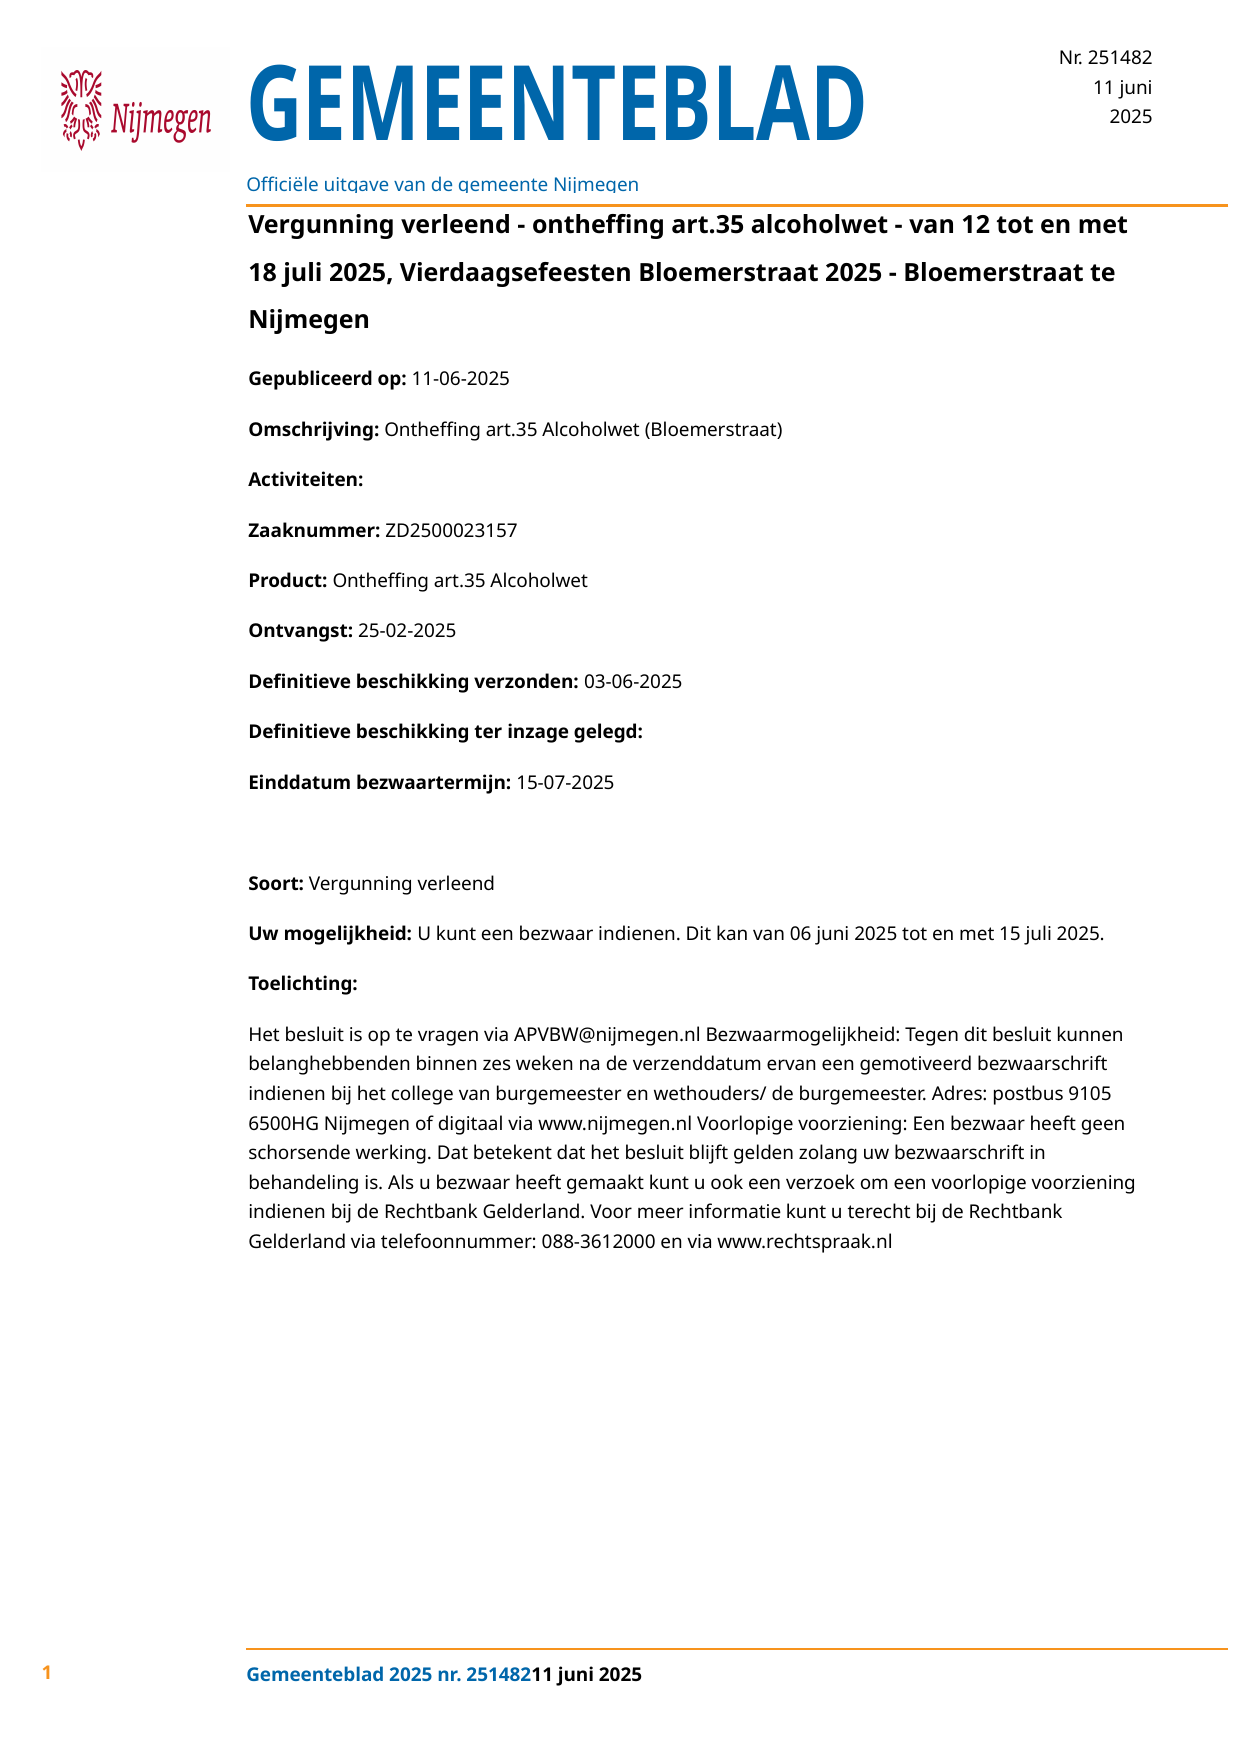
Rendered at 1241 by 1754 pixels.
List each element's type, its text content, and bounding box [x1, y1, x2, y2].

text Het besluit is op te vragen via APVBW@nijmegen.nl Bezwaarmogelijkheid: Tegen dit besluit kunnen belanghebbenden binnen zes weken na de verzenddatum ervan een gemotiveerd bezwaarschrift indienen bij het college van burgemeester en wethouders/ de burgemeester. Adres: postbus 9105 6500HG Nijmegen of digitaal via www.nijmegen.nl Voorlopige voorziening: Een bezwaar heeft geen schorsende werking. Dat betekent dat het besluit blijft gelden zolang uw bezwaarschrift in behandeling is. Als u bezwaar heeft gemaakt kunt u ook een verzoek om een voorlopige voorziening indienen bij de Rechtbank Gelderland. Voor meer informatie kunt u terecht bij de Rechtbank Gelderland via telefoonnummer: 088-3612000 en via www.rechtspraak.nl [248, 1021, 1152, 1254]
text Definitieve beschikking verzonden: 03-06-2025 [248, 668, 1152, 694]
text Activiteiten: [248, 466, 1152, 492]
text Definitieve beschikking ter inzage gelegd: [248, 718, 1152, 744]
text Uw mogelijkheid: U kunt een bezwaar indienen. Dit kan van 06 juni 2025 tot en met 15 juli 2025. [248, 920, 1152, 946]
text Einddatum bezwaartermijn: 15-07-2025 [248, 769, 1152, 794]
text Soort: Vergunning verleend [248, 870, 1152, 895]
text Toelichting: [248, 971, 1152, 996]
text Gepubliceerd op: 11-06-2025 [248, 366, 1152, 391]
picture [41, 47, 231, 172]
text Vergunning verleend - ontheffing art.35 alcoholwet - van 12 tot en met 18 juli 2025, Vierdaagsefeesten Bloemerstraat 2025 - Bloemerstraat te Nijmegen [248, 207, 1152, 336]
text Zaaknummer: ZD2500023157 [248, 517, 1152, 542]
text Ontvangst: 25-02-2025 [248, 618, 1152, 643]
text Omschrijving: Ontheffing art.35 Alcoholwet (Bloemerstraat) [248, 416, 1152, 442]
text Product: Ontheffing art.35 Alcoholwet [248, 567, 1152, 593]
